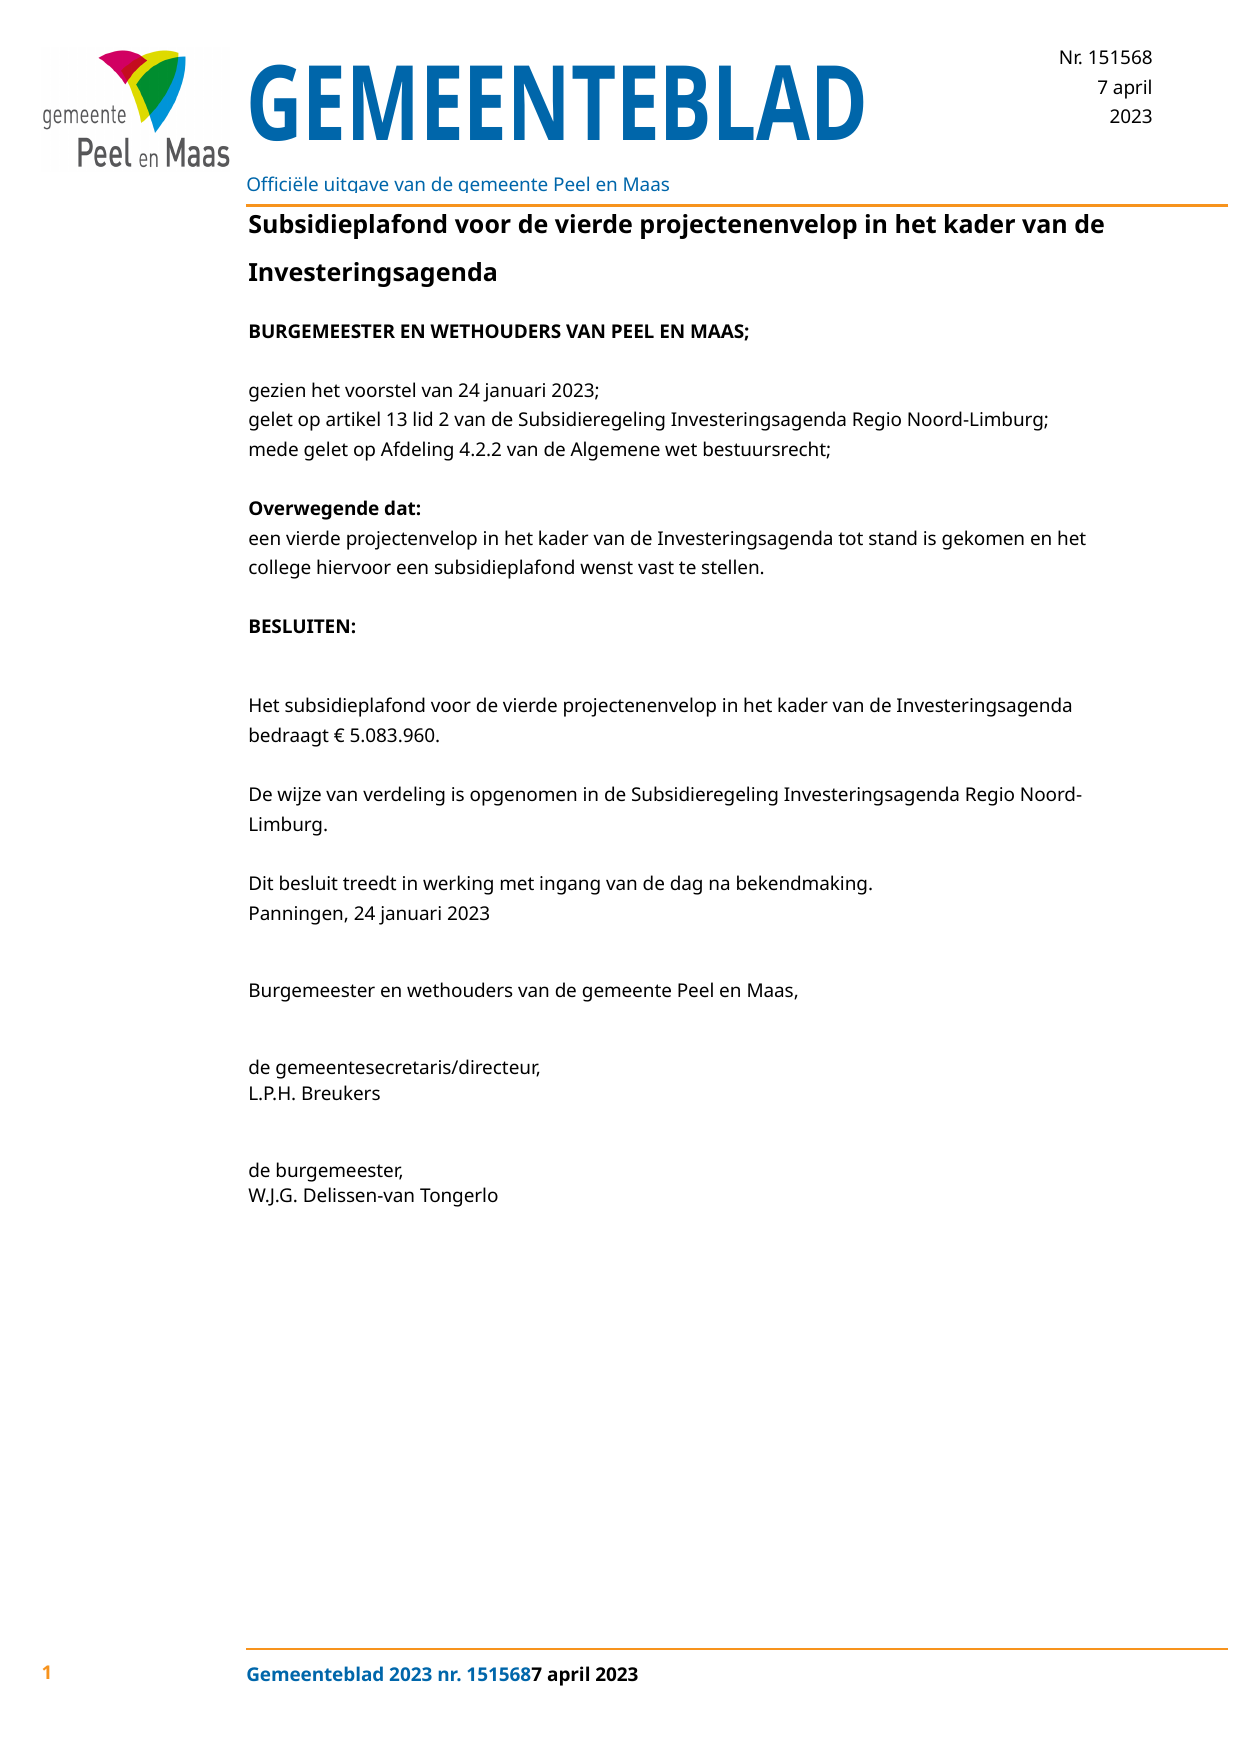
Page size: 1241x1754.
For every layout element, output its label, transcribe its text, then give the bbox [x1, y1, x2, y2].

picture [41, 47, 231, 172]
text Subsidieplafond voor de vierde projectenenvelop in het kader van de Investeringsagenda [248, 207, 1152, 288]
text BURGEMEESTER EN WETHOUDERS VAN PEEL EN MAAS; [248, 318, 1152, 344]
text de gemeentesecretaris/directeur, [248, 1054, 1152, 1080]
text Het subsidieplafond voor de vierde projectenenvelop in het kader van de Investeringsagenda bedraagt € 5.083.960. [248, 693, 1152, 748]
text Panningen, 24 januari 2023 [248, 900, 1152, 925]
text gezien het voorstel van 24 januari 2023; [248, 377, 1152, 403]
text de burgemeester, [248, 1157, 1152, 1183]
text Burgemeester en wethouders van de gemeente Peel en Maas, [248, 977, 1152, 1003]
text BESLUITEN: [248, 614, 1152, 639]
text W.J.G. Delissen-van Tongerlo [248, 1183, 1152, 1208]
text een vierde projectenvelop in het kader van de Investeringsagenda tot stand is gekomen en het college hiervoor een subsidieplafond wenst vast te stellen. [248, 525, 1152, 580]
text L.P.H. Breukers [248, 1080, 1152, 1106]
text De wijze van verdeling is opgenomen in de Subsidieregeling Investeringsagenda Regio Noord-Limburg. [248, 781, 1152, 837]
text gelet op artikel 13 lid 2 van de Subsidieregeling Investeringsagenda Regio Noord-Limburg; [248, 407, 1152, 432]
text Overwegende dat: [248, 495, 1152, 521]
text mede gelet op Afdeling 4.2.2 van de Algemene wet bestuursrecht; [248, 436, 1152, 462]
text Dit besluit treedt in werking met ingang van de dag na bekendmaking. [248, 870, 1152, 896]
